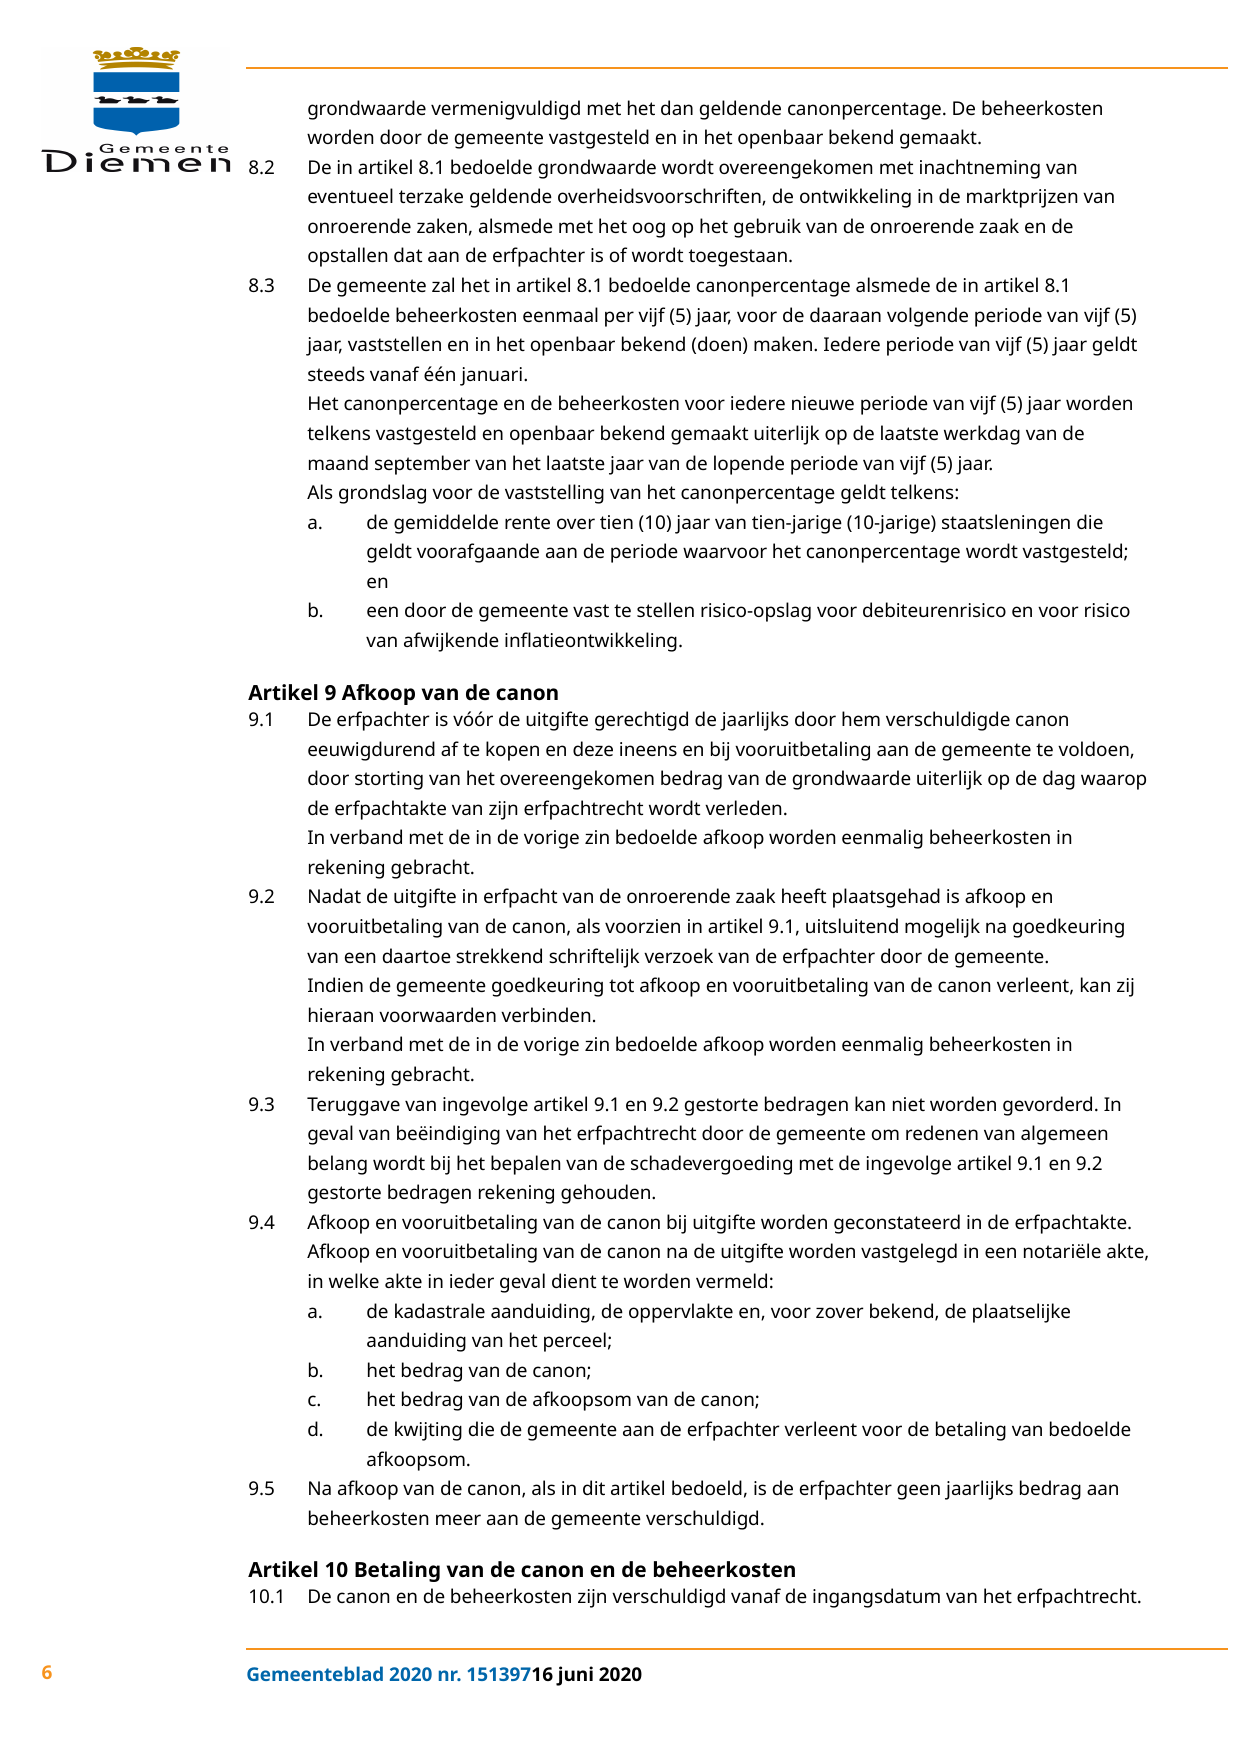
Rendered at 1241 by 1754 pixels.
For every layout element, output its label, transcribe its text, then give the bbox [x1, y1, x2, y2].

list In verband met de in de vorige zin bedoelde afkoop worden eenmalig beheerkosten in rekening gebracht. [248, 824, 1152, 880]
list Het canonpercentage en de beheerkosten voor iedere nieuwe periode van vijf (5) jaar worden telkens vastgesteld en openbaar bekend gemaakt uiterlijk op de laatste werkdag van de maand september van het laatste jaar van de lopende periode van vijf (5) jaar. [248, 391, 1152, 476]
list een door de gemeente vast te stellen risico-opslag voor debiteurenrisico en voor risico van afwijkende inflatieontwikkeling. [307, 598, 1152, 653]
list De canon en de beheerkosten zijn verschuldigd vanaf de ingangsdatum van het erfpachtrecht. [248, 1584, 1152, 1609]
list In verband met de in de vorige zin bedoelde afkoop worden eenmalig beheerkosten in rekening gebracht. [248, 1032, 1152, 1087]
list De in artikel 8.1 bedoelde grondwaarde wordt overeengekomen met inachtneming van eventueel terzake geldende overheidsvoorschriften, de ontwikkeling in de marktprijzen van onroerende zaken, alsmede met het oog op het gebruik van de onroerende zaak en de opstallen dat aan de erfpachter is of wordt toegestaan. [248, 154, 1152, 268]
list Na afkoop van de canon, als in dit artikel bedoeld, is de erfpachter geen jaarlijks bedrag aan beheerkosten meer aan de gemeente verschuldigd. [248, 1475, 1152, 1531]
list Teruggave van ingevolge artikel 9.1 en 9.2 gestorte bedragen kan niet worden gevorderd. In geval van beëindiging van het erfpachtrecht door de gemeente om redenen van algemeen belang wordt bij het bepalen van de schadevergoeding met de ingevolge artikel 9.1 en 9.2 gestorte bedragen rekening gehouden. [248, 1091, 1152, 1205]
list grondwaarde vermenigvuldigd met het dan geldende canonpercentage. De beheerkosten worden door de gemeente vastgesteld en in het openbaar bekend gemaakt. [248, 95, 1152, 150]
list Als grondslag voor de vaststelling van het canonpercentage geldt telkens: [248, 479, 1152, 505]
list Indien de gemeente goedkeuring tot afkoop en vooruitbetaling van de canon verleent, kan zij hieraan voorwaarden verbinden. [248, 972, 1152, 1028]
list Nadat de uitgifte in erfpacht van de onroerende zaak heeft plaatsgehad is afkoop en vooruitbetaling van de canon, als voorzien in artikel 9.1, uitsluitend mogelijk na goedkeuring van een daartoe strekkend schriftelijk verzoek van de erfpachter door de gemeente. [248, 884, 1152, 968]
list De erfpachter is vóór de uitgifte gerechtigd de jaarlijks door hem verschuldigde canon eeuwigdurend af te kopen en deze ineens en bij vooruitbetaling aan de gemeente te voldoen, door storting van het overeengekomen bedrag van de grondwaarde uiterlijk op de dag waarop de erfpachtakte van zijn erfpachtrecht wordt verleden. [248, 706, 1152, 821]
list de kadastrale aanduiding, de oppervlakte en, voor zover bekend, de plaatselijke aanduiding van het perceel; [307, 1298, 1152, 1353]
list Afkoop en vooruitbetaling van de canon bij uitgifte worden geconstateerd in de erfpachtakte. Afkoop en vooruitbetaling van de canon na de uitgifte worden vastgelegd in een notariële akte, in welke akte in ieder geval dient te worden vermeld: [248, 1209, 1152, 1294]
list het bedrag van de canon; [307, 1357, 1152, 1383]
text Artikel 10 Betaling van de canon en de beheerkosten [248, 1555, 1152, 1584]
list het bedrag van de afkoopsom van de canon; [307, 1387, 1152, 1412]
picture [41, 47, 231, 172]
list de kwijting die de gemeente aan de erfpachter verleent voor de betaling van bedoelde afkoopsom. [307, 1416, 1152, 1471]
text Artikel 9 Afkoop van de canon [248, 678, 1152, 706]
list De gemeente zal het in artikel 8.1 bedoelde canonpercentage alsmede de in artikel 8.1 bedoelde beheerkosten eenmaal per vijf (5) jaar, voor de daaraan volgende periode van vijf (5) jaar, vaststellen en in het openbaar bekend (doen) maken. Iedere periode van vijf (5) jaar geldt steeds vanaf één januari. [248, 272, 1152, 387]
list de gemiddelde rente over tien (10) jaar van tien-jarige (10-jarige) staatsleningen die geldt voorafgaande aan de periode waarvoor het canonpercentage wordt vastgesteld; en [307, 509, 1152, 594]
